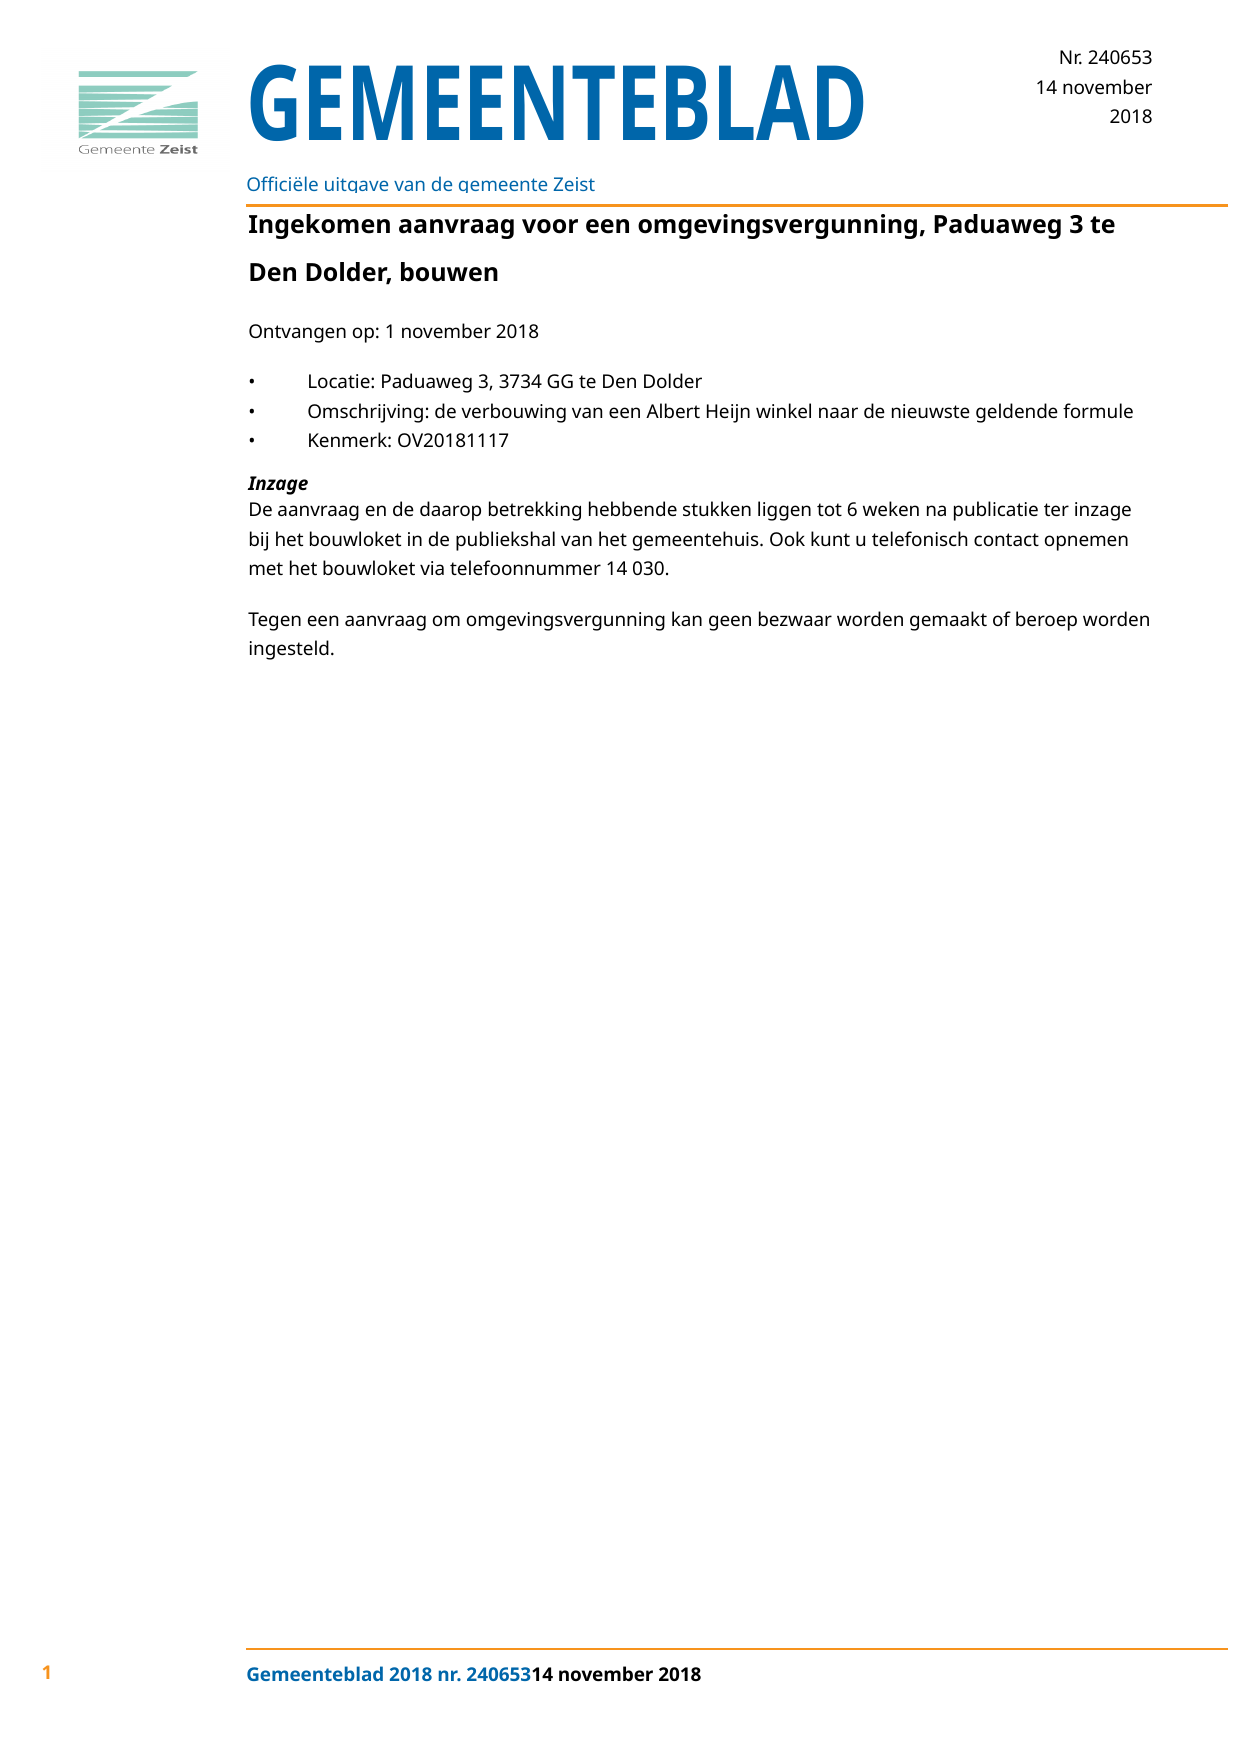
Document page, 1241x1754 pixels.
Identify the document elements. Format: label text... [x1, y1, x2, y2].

text Inzage [248, 471, 1152, 496]
text Ontvangen op: 1 november 2018 [248, 318, 1152, 344]
text De aanvraag en de daarop betrekking hebbende stukken liggen tot 6 weken na publicatie ter inzage bij het bouwloket in de publiekshal van het gemeentehuis. Ook kunt u telefonisch contact opnemen met het bouwloket via telefoonnummer 14 030. [248, 496, 1152, 581]
list Omschrijving: de verbouwing van een Albert Heijn winkel naar de nieuwste geldende formule [248, 398, 1152, 424]
picture [41, 47, 231, 172]
list Locatie: Paduaweg 3, 3734 GG te Den Dolder [248, 368, 1152, 394]
text Tegen een aanvraag om omgevingsvergunning kan geen bezwaar worden gemaakt of beroep worden ingesteld. [248, 606, 1152, 661]
text Ingekomen aanvraag voor een omgevingsvergunning, Paduaweg 3 te Den Dolder, bouwen [248, 207, 1152, 288]
list Kenmerk: OV20181117 [248, 427, 1152, 453]
